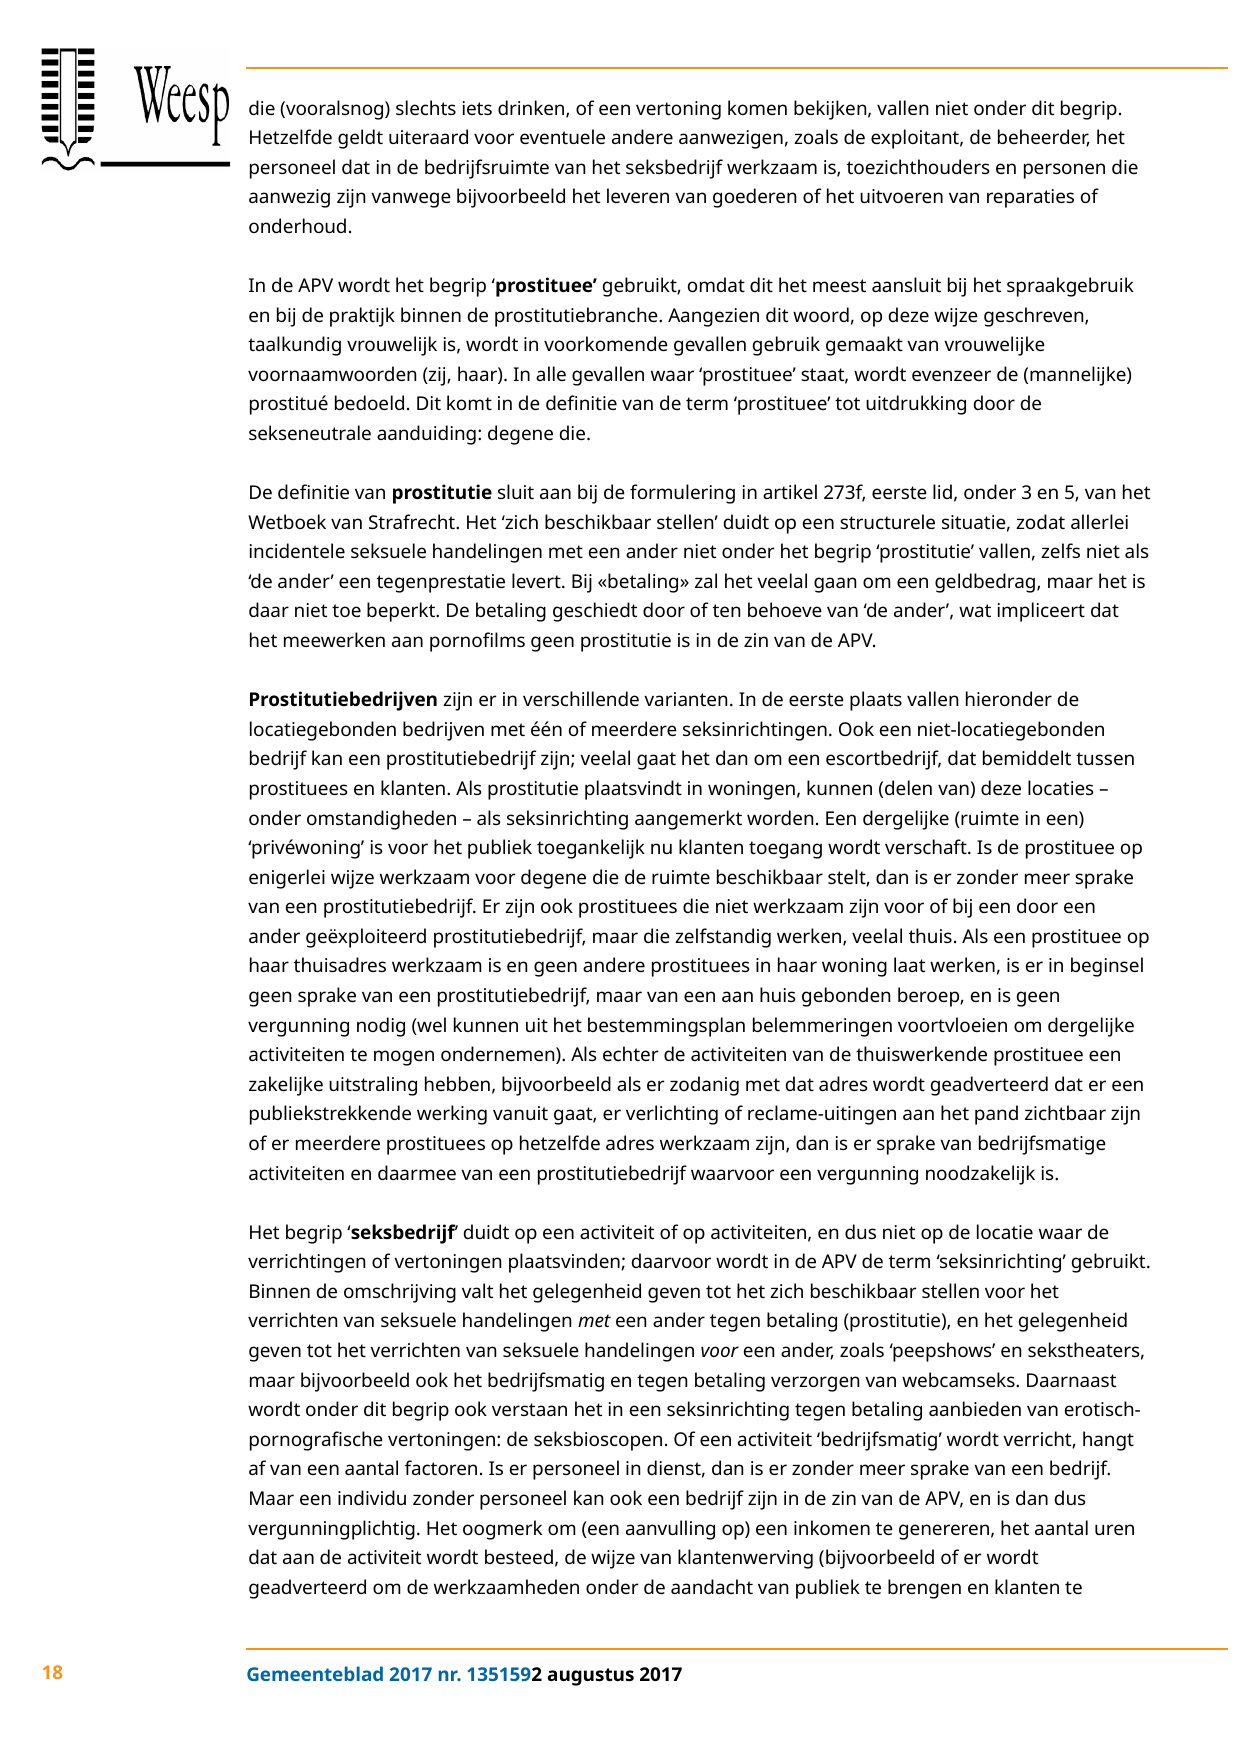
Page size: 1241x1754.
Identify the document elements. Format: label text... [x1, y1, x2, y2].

picture [41, 47, 231, 172]
text die (vooralsnog) slechts iets drinken, of een vertoning komen bekijken, vallen niet onder dit begrip. Hetzelfde geldt uiteraard voor eventuele andere aanwezigen, zoals de exploitant, de beheerder, het personeel dat in de bedrijfsruimte van het seksbedrijf werkzaam is, toezichthouders en personen die aanwezig zijn vanwege bijvoorbeeld het leveren van goederen of het uitvoeren van reparaties of onderhoud. [248, 95, 1152, 239]
text Het begrip ‘seksbedrijf’ duidt op een activiteit of op activiteiten, en dus niet op de locatie waar de verrichtingen of vertoningen plaatsvinden; daarvoor wordt in de APV de term ‘seksinrichting’ gebruikt. Binnen de omschrijving valt het gelegenheid geven tot het zich beschikbaar stellen voor het verrichten van seksuele handelingen met een ander tegen betaling (prostitutie), en het gelegenheid geven tot het verrichten van seksuele handelingen voor een ander, zoals ‘peepshows’ en sekstheaters, maar bijvoorbeeld ook het bedrijfsmatig en tegen betaling verzorgen van webcamseks. Daarnaast wordt onder dit begrip ook verstaan het in een seksinrichting tegen betaling aanbieden van erotisch-pornografische vertoningen: de seksbioscopen. Of een activiteit ‘bedrijfsmatig’ wordt verricht, hangt af van een aantal factoren. Is er personeel in dienst, dan is er zonder meer sprake van een bedrijf. Maar een individu zonder personeel kan ook een bedrijf zijn in de zin van de APV, en is dan dus vergunningplichtig. Het oogmerk om (een aanvulling op) een inkomen te genereren, het aantal uren dat aan de activiteit wordt besteed, de wijze van klantenwerving (bijvoorbeeld of er wordt geadverteerd om de werkzaamheden onder de aandacht van publiek te brengen en klanten te [248, 1219, 1152, 1600]
text De definitie van prostitutie sluit aan bij de formulering in artikel 273f, eerste lid, onder 3 en 5, van het Wetboek van Strafrecht. Het ‘zich beschikbaar stellen’ duidt op een structurele situatie, zodat allerlei incidentele seksuele handelingen met een ander niet onder het begrip ‘prostitutie’ vallen, zelfs niet als ‘de ander’ een tegenprestatie levert. Bij «betaling» zal het veelal gaan om een geldbedrag, maar het is daar niet toe beperkt. De betaling geschiedt door of ten behoeve van ‘de ander’, wat impliceert dat het meewerken aan pornofilms geen prostitutie is in de zin van de APV. [248, 479, 1152, 653]
text In de APV wordt het begrip ‘prostituee’ gebruikt, omdat dit het meest aansluit bij het spraakgebruik en bij de praktijk binnen de prostitutiebranche. Aangezien dit woord, op deze wijze geschreven, taalkundig vrouwelijk is, wordt in voorkomende gevallen gebruik gemaakt van vrouwelijke voornaamwoorden (zij, haar). In alle gevallen waar ‘prostituee’ staat, wordt evenzeer de (mannelijke) prostitué bedoeld. Dit komt in de definitie van de term ‘prostituee’ tot uitdrukking door de sekseneutrale aanduiding: degene die. [248, 272, 1152, 446]
text Prostitutiebedrijven zijn er in verschillende varianten. In de eerste plaats vallen hieronder de locatiegebonden bedrijven met één of meerdere seksinrichtingen. Ook een niet-locatiegebonden bedrijf kan een prostitutiebedrijf zijn; veelal gaat het dan om een escortbedrijf, dat bemiddelt tussen prostituees en klanten. Als prostitutie plaatsvindt in woningen, kunnen (delen van) deze locaties – onder omstandigheden – als seksinrichting aangemerkt worden. Een dergelijke (ruimte in een) ‘privéwoning’ is voor het publiek toegankelijk nu klanten toegang wordt verschaft. Is de prostituee op enigerlei wijze werkzaam voor degene die de ruimte beschikbaar stelt, dan is er zonder meer sprake van een prostitutiebedrijf. Er zijn ook prostituees die niet werkzaam zijn voor of bij een door een ander geëxploiteerd prostitutiebedrijf, maar die zelfstandig werken, veelal thuis. Als een prostituee op haar thuisadres werkzaam is en geen andere prostituees in haar woning laat werken, is er in beginsel geen sprake van een prostitutiebedrijf, maar van een aan huis gebonden beroep, en is geen vergunning nodig (wel kunnen uit het bestemmingsplan belemmeringen voortvloeien om dergelijke activiteiten te mogen ondernemen). Als echter de activiteiten van de thuiswerkende prostituee een zakelijke uitstraling hebben, bijvoorbeeld als er zodanig met dat adres wordt geadverteerd dat er een publiekstrekkende werking vanuit gaat, er verlichting of reclame-uitingen aan het pand zichtbaar zijn of er meerdere prostituees op hetzelfde adres werkzaam zijn, dan is er sprake van bedrijfsmatige activiteiten en daarmee van een prostitutiebedrijf waarvoor een vergunning noodzakelijk is. [248, 686, 1152, 1186]
